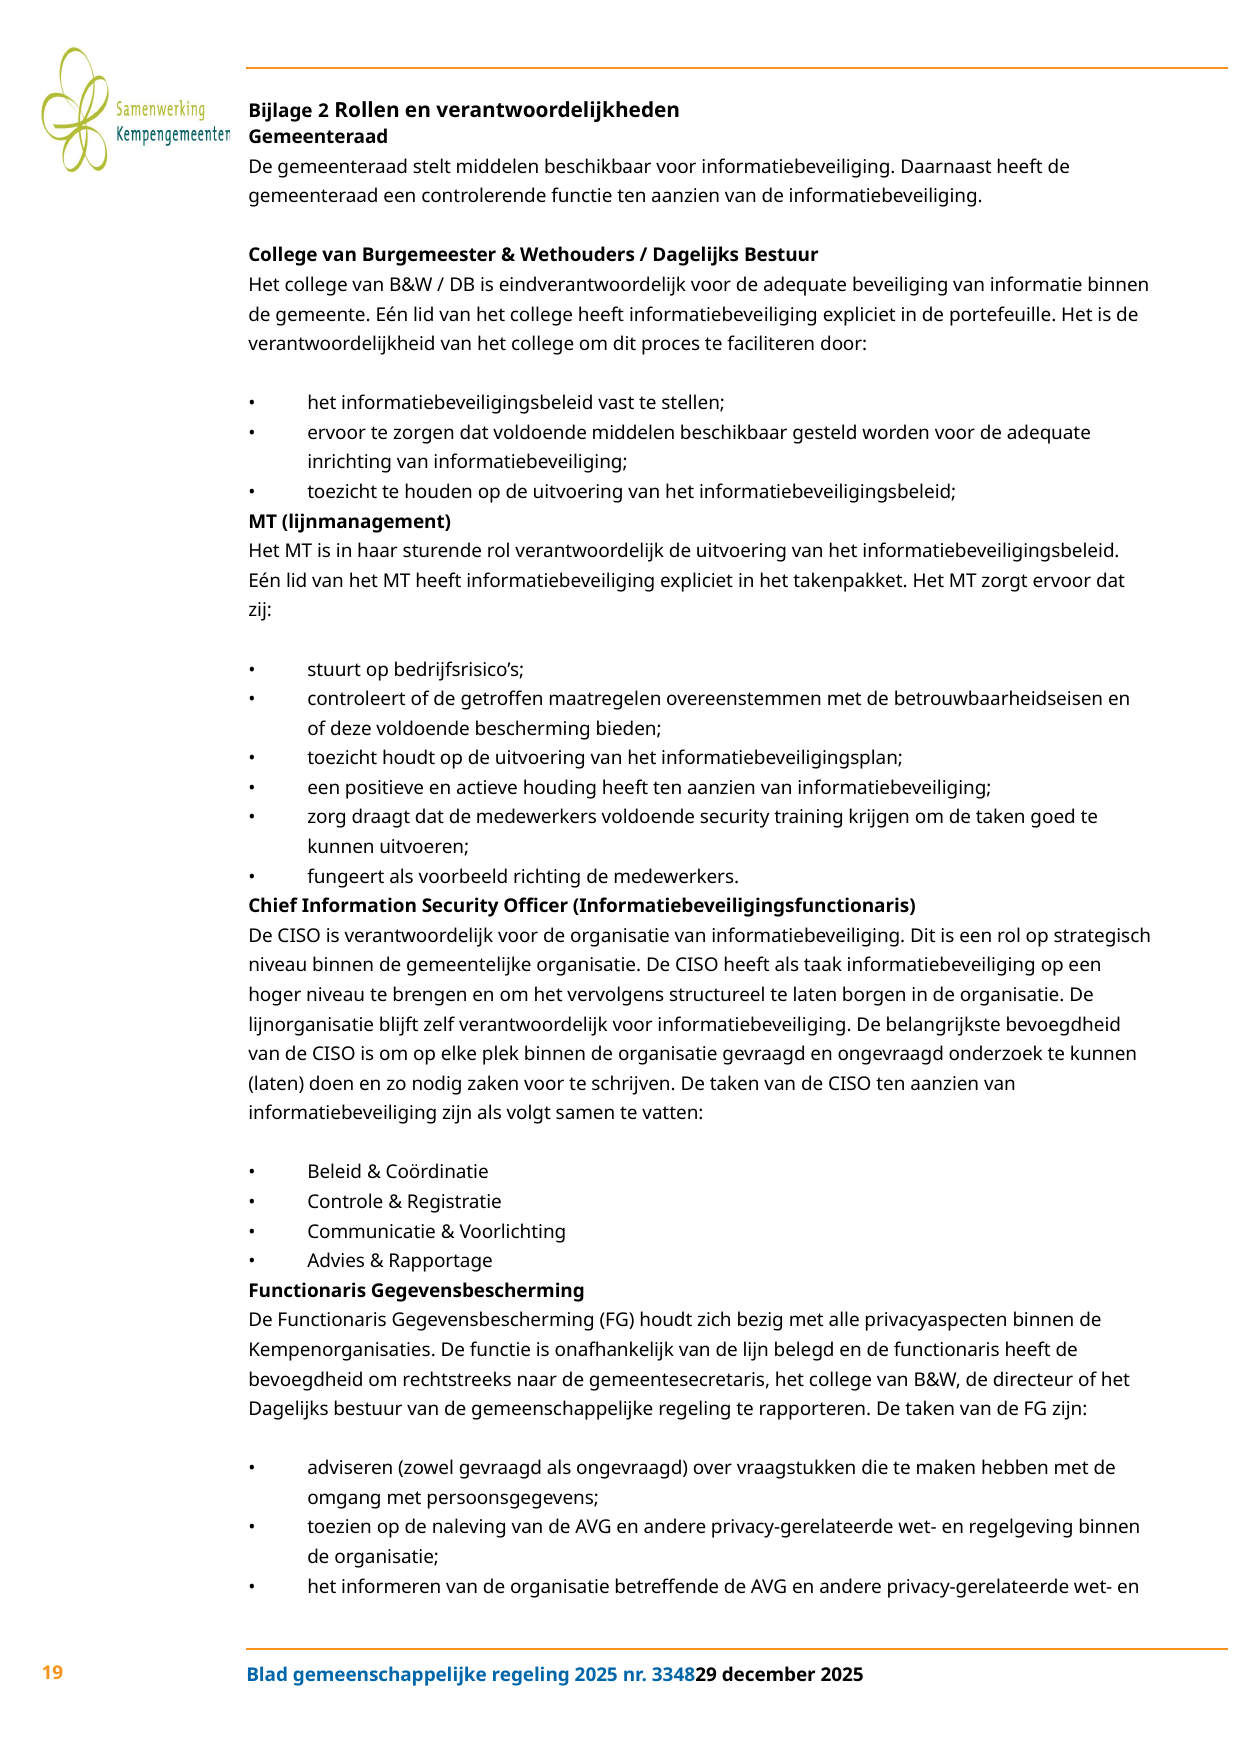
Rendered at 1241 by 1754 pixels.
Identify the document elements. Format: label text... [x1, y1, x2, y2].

text De Functionaris Gegevensbescherming (FG) houdt zich bezig met alle privacyaspecten binnen de Kempenorganisaties. De functie is onafhankelijk van de lijn belegd en de functionaris heeft de bevoegdheid om rechtstreeks naar de gemeentesecretaris, het college van B&W, de directeur of het Dagelijks bestuur van de gemeenschappelijke regeling te rapporteren. De taken van de FG zijn: [248, 1307, 1152, 1421]
text Het college van B&W / DB is eindverantwoordelijk voor de adequate beveiliging van informatie binnen de gemeente. Eén lid van het college heeft informatiebeveiliging expliciet in de portefeuille. Het is de verantwoordelijkheid van het college om dit proces te faciliteren door: [248, 271, 1152, 356]
list adviseren (zowel gevraagd als ongevraagd) over vraagstukken die te maken hebben met de omgang met persoonsgegevens; [248, 1454, 1152, 1510]
text Gemeenteraad [248, 123, 1152, 149]
text College van Burgemeester & Wethouders / Dagelijks Bestuur [248, 242, 1152, 267]
text Bijlage 2 Rollen en verantwoordelijkheden [248, 95, 1152, 123]
text Functionaris Gegevensbescherming [248, 1277, 1152, 1303]
list ervoor te zorgen dat voldoende middelen beschikbaar gesteld worden voor de adequate inrichting van informatiebeveiliging; [248, 419, 1152, 474]
list een positieve en actieve houding heeft ten aanzien van informatiebeveiliging; [248, 774, 1152, 800]
list Communicatie & Voorlichting [248, 1218, 1152, 1244]
list het informatiebeveiligingsbeleid vast te stellen; [248, 389, 1152, 415]
text Chief Information Security Officer (Informatiebeveiligingsfunctionaris) [248, 892, 1152, 918]
text De gemeenteraad stelt middelen beschikbaar voor informatiebeveiliging. Daarnaast heeft de gemeenteraad een controlerende functie ten aanzien van de informatiebeveiliging. [248, 153, 1152, 208]
list zorg draagt dat de medewerkers voldoende security training krijgen om de taken goed te kunnen uitvoeren; [248, 804, 1152, 859]
text MT (lijnmanagement) [248, 508, 1152, 534]
list Beleid & Coördinatie [248, 1159, 1152, 1184]
picture [41, 47, 231, 172]
list stuurt op bedrijfsrisico’s; [248, 656, 1152, 682]
text De CISO is verantwoordelijk voor de organisatie van informatiebeveiliging. Dit is een rol op strategisch niveau binnen de gemeentelijke organisatie. De CISO heeft als taak informatiebeveiliging op een hoger niveau te brengen en om het vervolgens structureel te laten borgen in de organisatie. De lijnorganisatie blijft zelf verantwoordelijk voor informatiebeveiliging. De belangrijkste bevoegdheid van de CISO is om op elke plek binnen de organisatie gevraagd en ongevraagd onderzoek te kunnen (laten) doen en zo nodig zaken voor te schrijven. De taken van de CISO ten aanzien van informatiebeveiliging zijn als volgt samen te vatten: [248, 922, 1152, 1125]
list Advies & Rapportage [248, 1247, 1152, 1273]
text Het MT is in haar sturende rol verantwoordelijk de uitvoering van het informatiebeveiligingsbeleid. Eén lid van het MT heeft informatiebeveiliging expliciet in het takenpakket. Het MT zorgt ervoor dat zij: [248, 537, 1152, 622]
list fungeert als voorbeeld richting de medewerkers. [248, 863, 1152, 889]
list toezicht houdt op de uitvoering van het informatiebeveiligingsplan; [248, 744, 1152, 770]
list het informeren van de organisatie betreffende de AVG en andere privacy-gerelateerde wet- en [248, 1573, 1152, 1599]
list Controle & Registratie [248, 1188, 1152, 1214]
list controleert of de getroffen maatregelen overeenstemmen met de betrouwbaarheidseisen en of deze voldoende bescherming bieden; [248, 685, 1152, 741]
list toezien op de naleving van de AVG en andere privacy-gerelateerde wet- en regelgeving binnen de organisatie; [248, 1514, 1152, 1569]
list toezicht te houden op de uitvoering van het informatiebeveiligingsbeleid; [248, 478, 1152, 504]
